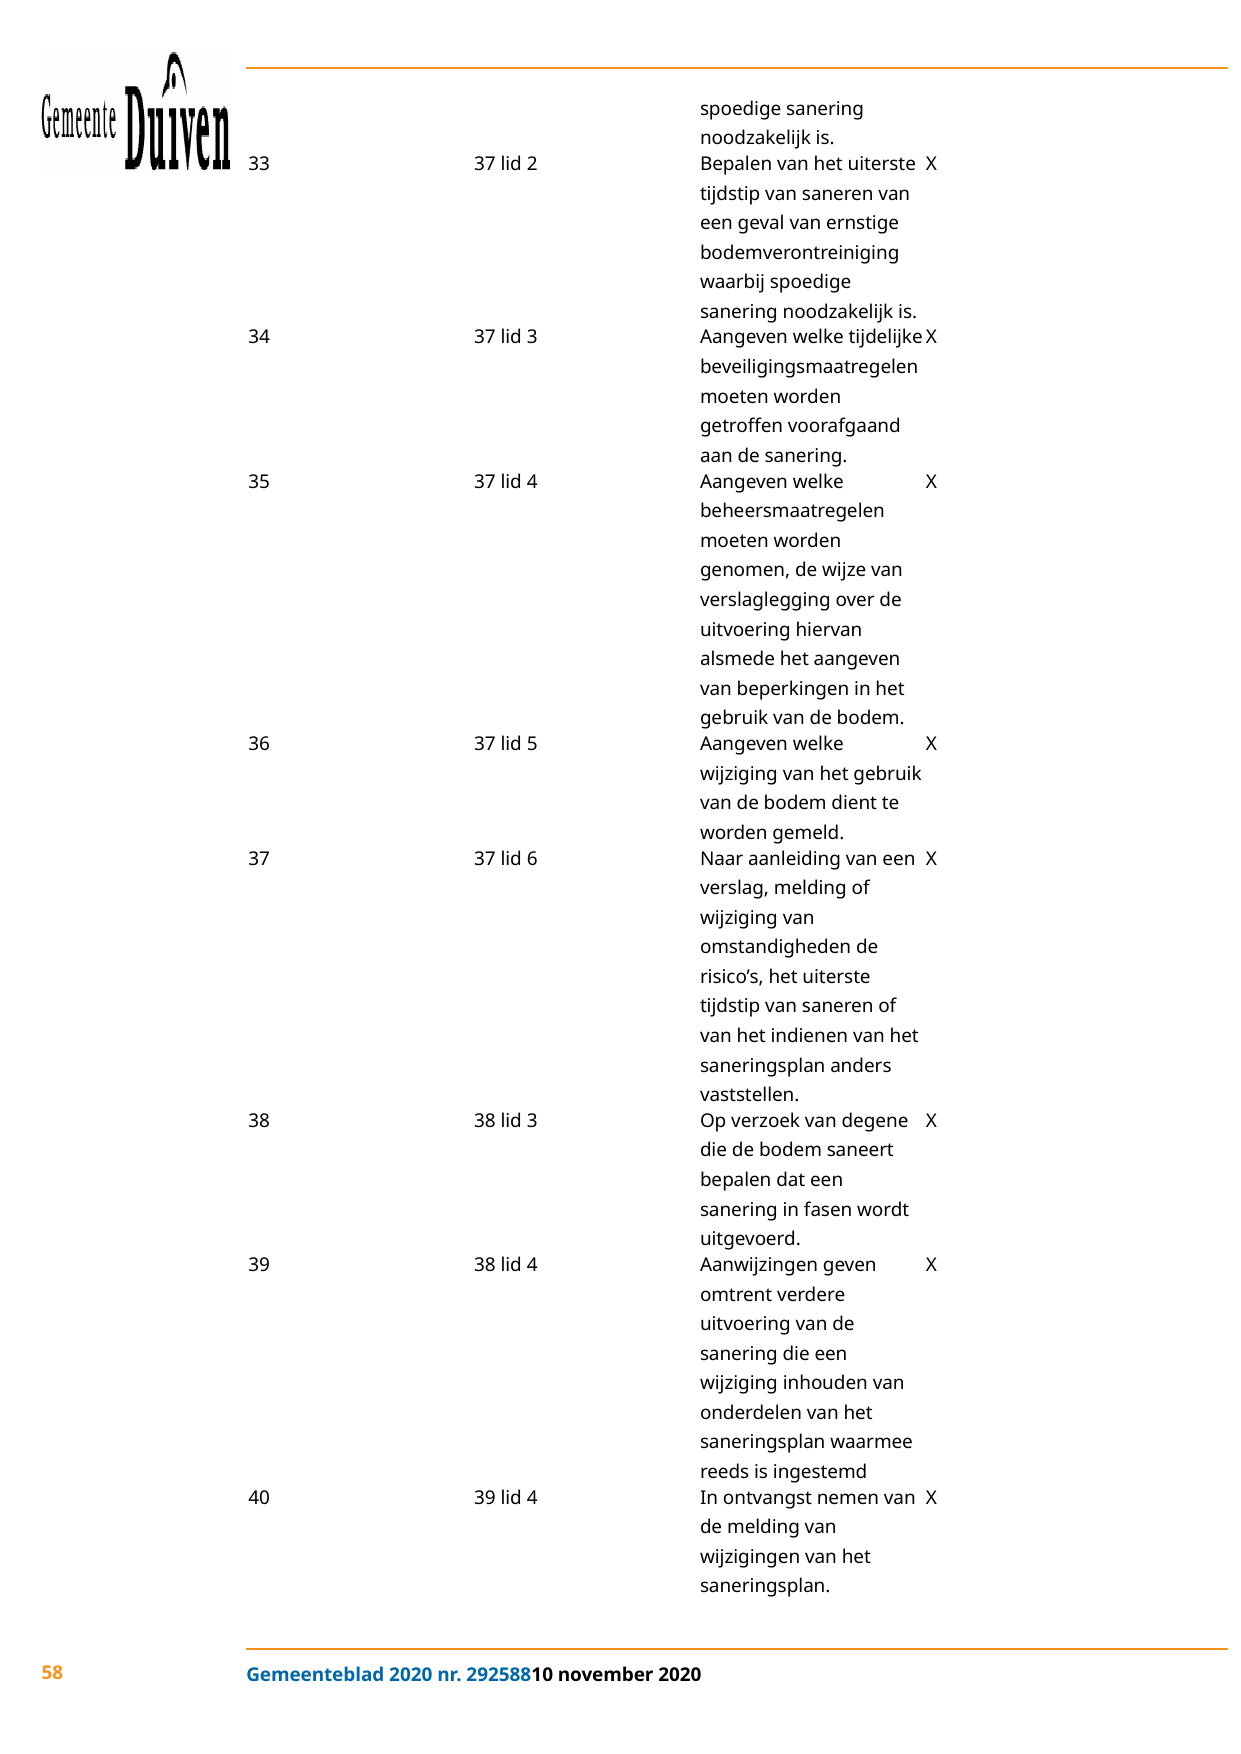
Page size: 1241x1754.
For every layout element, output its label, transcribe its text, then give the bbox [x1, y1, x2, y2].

table_cell 39 lid 4 [474, 1484, 700, 1598]
picture [41, 47, 231, 172]
table_cell 37 lid 2 [474, 150, 700, 324]
table_cell 38 lid 4 [474, 1251, 700, 1484]
table_cell Naar aanleiding van een verslag, melding of wijziging van omstandigheden de risico’s, het uiterste tijdstip van saneren of van het indienen van het saneringsplan anders vaststellen. [700, 845, 926, 1107]
table_cell 37 lid 6 [474, 845, 700, 1107]
table_cell X [926, 1107, 1152, 1251]
table_cell 37 [248, 845, 474, 1107]
table_cell 37 lid 5 [474, 730, 700, 845]
table_cell 37 lid 3 [474, 324, 700, 468]
table_cell Op verzoek van degene die de bodem saneert bepalen dat een sanering in fasen wordt uitgevoerd. [700, 1107, 926, 1251]
table_cell In ontvangst nemen van de melding van wijzigingen van het saneringsplan. [700, 1484, 926, 1598]
table_cell [474, 95, 700, 150]
table_cell Aangeven welke wijziging van het gebruik van de bodem dient te worden gemeld. [700, 730, 926, 845]
table_cell X [926, 845, 1152, 1107]
table_cell Aanwijzingen geven omtrent verdere uitvoering van de sanering die een wijziging inhouden van onderdelen van het saneringsplan waarmee reeds is ingestemd [700, 1251, 926, 1484]
table_cell [248, 95, 474, 150]
table_cell Aangeven welke tijdelijke beveiligingsmaatregelen moeten worden getroffen voorafgaand aan de sanering. [700, 324, 926, 468]
table_cell spoedige sanering noodzakelijk is. [700, 95, 926, 150]
table_cell 34 [248, 324, 474, 468]
table_cell X [926, 324, 1152, 468]
table_cell X [926, 730, 1152, 845]
table_cell 38 [248, 1107, 474, 1251]
table_cell X [926, 1251, 1152, 1484]
table_cell 36 [248, 730, 474, 845]
table_cell 33 [248, 150, 474, 324]
table_cell 39 [248, 1251, 474, 1484]
table_cell [926, 95, 1152, 150]
table_cell Aangeven welke beheersmaatregelen moeten worden genomen, de wijze van verslaglegging over de uitvoering hiervan alsmede het aangeven van beperkingen in het gebruik van de bodem. [700, 468, 926, 730]
table_cell 38 lid 3 [474, 1107, 700, 1251]
table_cell X [926, 468, 1152, 730]
table_cell 37 lid 4 [474, 468, 700, 730]
table_cell Bepalen van het uiterste tijdstip van saneren van een geval van ernstige bodemverontreiniging waarbij spoedige sanering noodzakelijk is. [700, 150, 926, 324]
table_cell X [926, 150, 1152, 324]
table_cell 35 [248, 468, 474, 730]
table_cell X [926, 1484, 1152, 1598]
table_cell 40 [248, 1484, 474, 1598]
